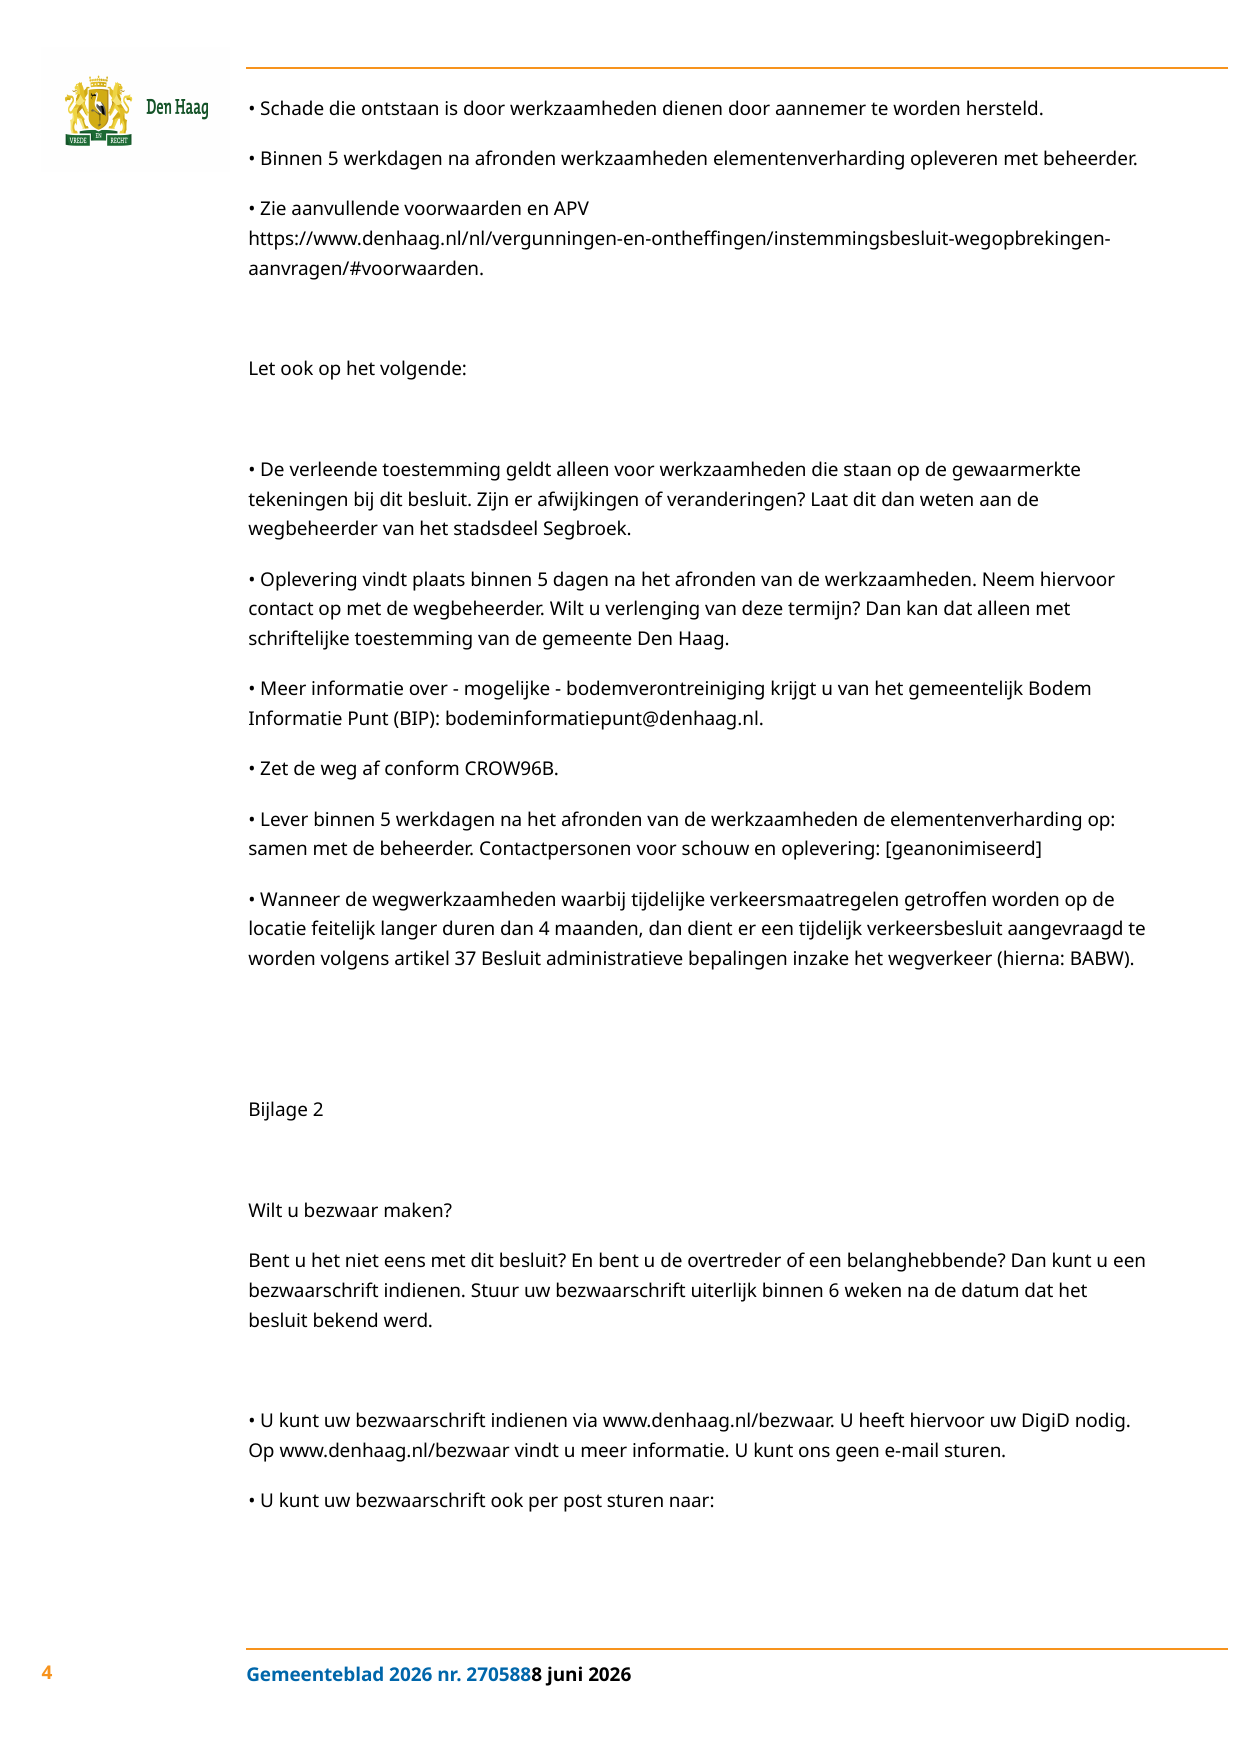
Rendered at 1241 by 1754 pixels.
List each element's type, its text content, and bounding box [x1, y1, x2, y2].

text • Meer informatie over - mogelijke - bodemverontreiniging krijgt u van het gemeentelijk Bodem Informatie Punt (BIP): bodeminformatiepunt@denhaag.nl. [248, 676, 1152, 731]
text • Zie aanvullende voorwaarden en APV https://www.denhaag.nl/nl/vergunningen-en-ontheffingen/instemmingsbesluit-wegopbrekingen-aanvragen/#voorwaarden. [248, 196, 1152, 281]
text • Binnen 5 werkdagen na afronden werkzaamheden elementenverharding opleveren met beheerder. [248, 145, 1152, 171]
text • De verleende toestemming geldt alleen voor werkzaamheden die staan op de gewaarmerkte tekeningen bij dit besluit. Zijn er afwijkingen of veranderingen? Laat dit dan weten aan de wegbeheerder van het stadsdeel Segbroek. [248, 456, 1152, 541]
text • Schade die ontstaan is door werkzaamheden dienen door aannemer te worden hersteld. [248, 95, 1152, 121]
text • Oplevering vindt plaats binnen 5 dagen na het afronden van de werkzaamheden. Neem hiervoor contact op met de wegbeheerder. Wilt u verlenging van deze termijn? Dan kan dat alleen met schriftelijke toestemming van de gemeente Den Haag. [248, 566, 1152, 651]
text Let ook op het volgende: [248, 356, 1152, 381]
picture [41, 47, 231, 172]
text • U kunt uw bezwaarschrift indienen via www.denhaag.nl/bezwaar. U heeft hiervoor uw DigiD nodig. Op www.denhaag.nl/bezwaar vindt u meer informatie. U kunt ons geen e-mail sturen. [248, 1408, 1152, 1463]
text Bijlage 2 [248, 1096, 1152, 1122]
text • Lever binnen 5 werkdagen na het afronden van de werkzaamheden de elementenverharding op: samen met de beheerder. Contactpersonen voor schouw en oplevering: [geanonimiseerd] [248, 806, 1152, 861]
text • Wanneer de wegwerkzaamheden waarbij tijdelijke verkeersmaatregelen getroffen worden op de locatie feitelijk langer duren dan 4 maanden, dan dient er een tijdelijk verkeersbesluit aangevraagd te worden volgens artikel 37 Besluit administratieve bepalingen inzake het wegverkeer (hierna: BABW). [248, 886, 1152, 971]
text • U kunt uw bezwaarschrift ook per post sturen naar: [248, 1488, 1152, 1513]
text Wilt u bezwaar maken? [248, 1197, 1152, 1223]
text • Zet de weg af conform CROW96B. [248, 756, 1152, 781]
text Bent u het niet eens met dit besluit? En bent u de overtreder of een belanghebbende? Dan kunt u een bezwaarschrift indienen. Stuur uw bezwaarschrift uiterlijk binnen 6 weken na de datum dat het besluit bekend werd. [248, 1248, 1152, 1333]
